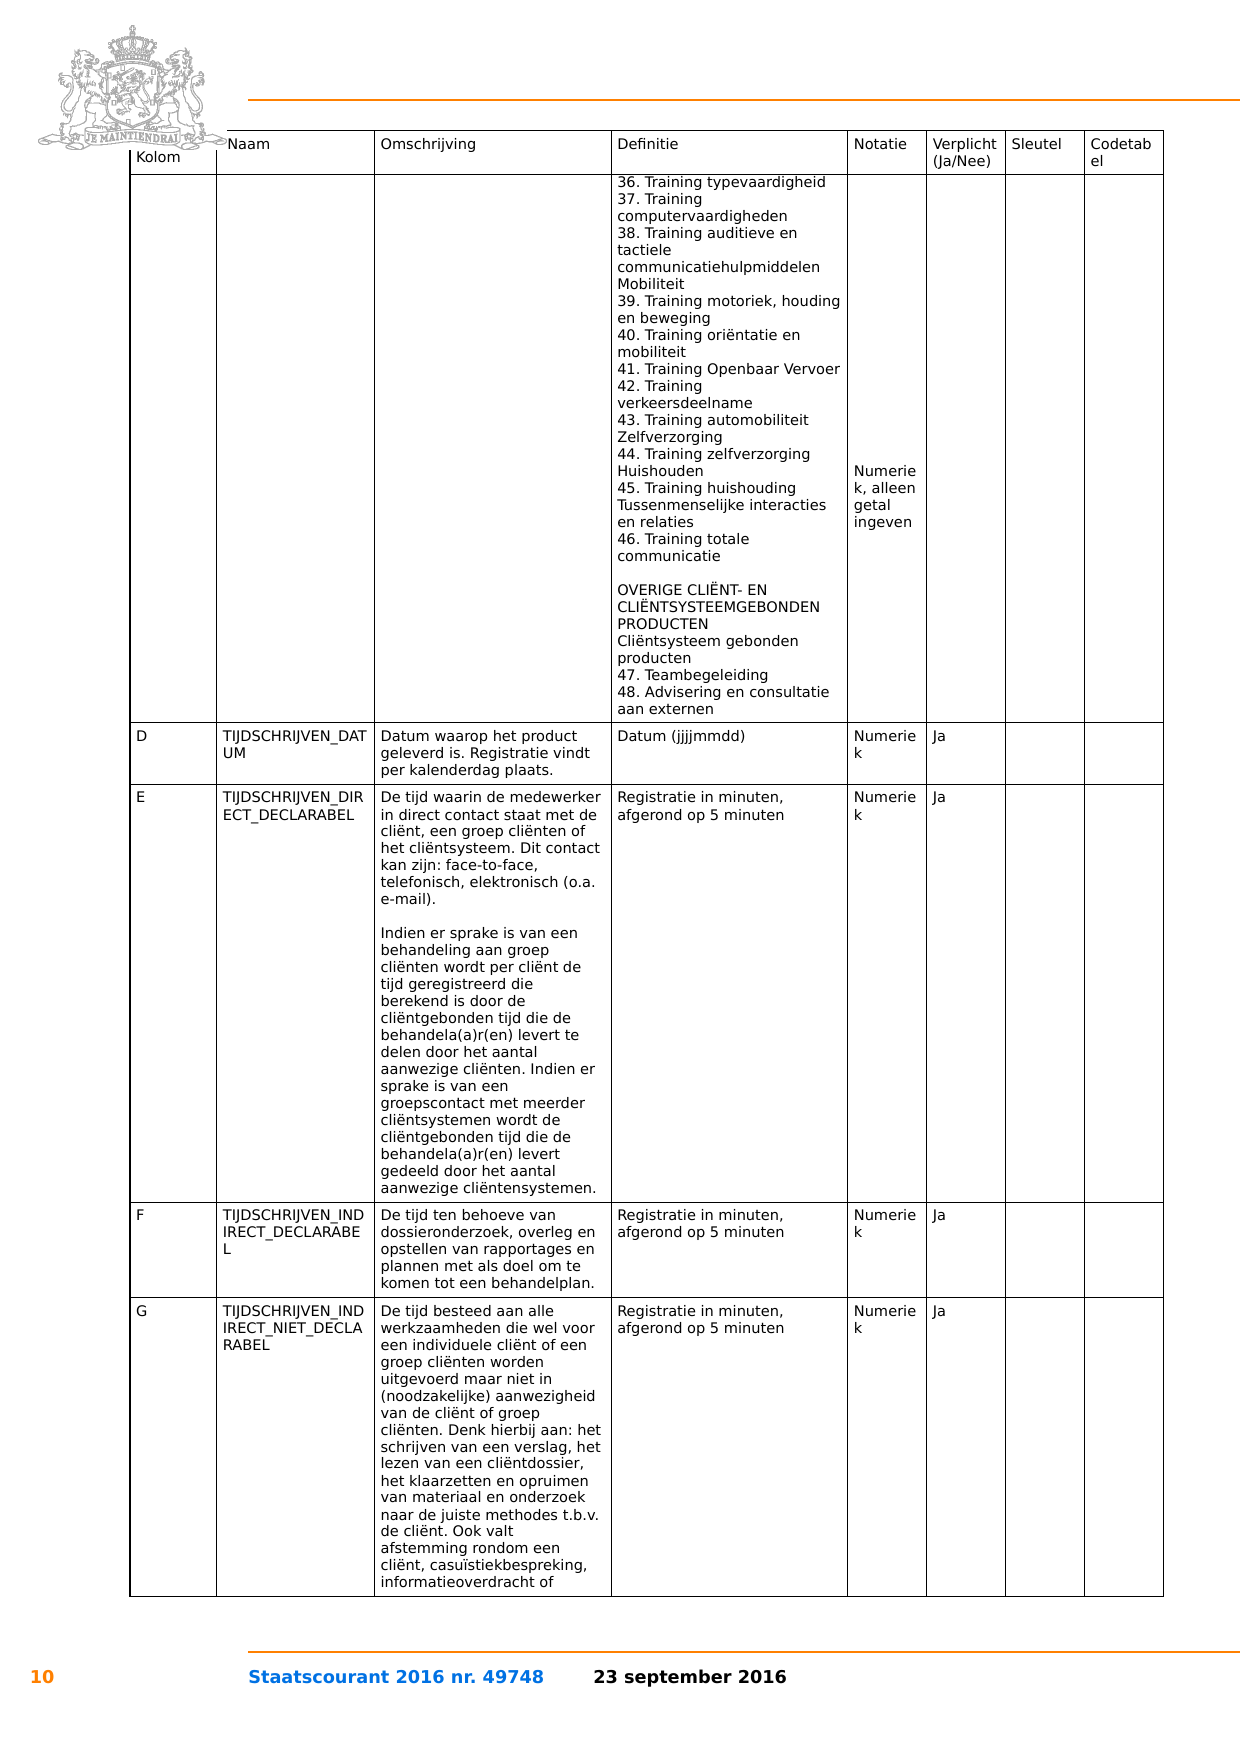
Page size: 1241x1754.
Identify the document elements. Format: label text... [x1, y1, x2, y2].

table_header Codetabel [1085, 131, 1163, 174]
table_cell Numeriek, alleen getal ingeven [848, 463, 926, 722]
table_cell [1006, 723, 1084, 784]
table_cell Ja [927, 1203, 1005, 1297]
table_cell De tijd ten behoeve van dossieronderzoek, overleg en opstellen van rapportages en plannen met als doel om te komen tot een behandelplan. [375, 1203, 611, 1297]
table_cell Registratie in minuten, afgerond op 5 minuten [612, 785, 847, 1202]
table_cell TIJDSCHRIJVEN_DIRECT_DECLARABEL [217, 785, 374, 1202]
table_cell 36. Training typevaardigheid 37. Training computervaardigheden 38. Training auditieve en tactiele communicatiehulpmiddelen Mobiliteit 39. Training motoriek, houding en beweging 40. Training oriëntatie en mobiliteit 41. Training Openbaar Vervoer 42. Training verkeersdeelname 43. Training automobiliteit Zelfverzorging 44. Training zelfverzorging [612, 175, 847, 463]
table_cell [848, 175, 926, 463]
table_cell De tijd waarin de medewerker in direct contact staat met de cliënt, een groep cliënten of het cliëntsysteem. Dit contact kan zijn: face-to-face, telefonisch, elektronisch (o.a. e-mail). Indien er sprake is van een behandeling aan groep cliënten wordt per cliënt de tijd geregistreerd die berekend is door de cliëntgebonden tijd die de behandela(a)r(en) levert te delen door het aantal aanwezige cliënten. Indien er sprake is van een groepscontact met meerder cliëntsystemen wordt de cliëntgebonden tijd die de behandela(a)r(en) levert gedeeld door het aantal aanwezige cliëntensystemen. [375, 785, 611, 1202]
table_cell Huishouden 45. Training huishouding Tussenmenselijke interacties en relaties 46. Training totale communicatie OVERIGE CLIËNT- EN CLIËNTSYSTEEMGEBONDEN PRODUCTEN Cliëntsysteem gebonden producten 47. Teambegeleiding 48. Advisering en consultatie aan externen [612, 463, 847, 722]
picture [38, 25, 227, 150]
table_cell Numeriek [848, 723, 926, 784]
table_cell [1006, 1203, 1084, 1297]
table_cell [1085, 463, 1163, 722]
table_cell [1085, 785, 1163, 1202]
table_cell [927, 463, 1005, 722]
table_header Notatie [848, 131, 926, 174]
table_cell Registratie in minuten, afgerond op 5 minuten [612, 1203, 847, 1297]
table_cell Numeriek [848, 785, 926, 1202]
table_cell G [131, 1298, 216, 1596]
table_cell [1085, 175, 1163, 463]
table_cell [217, 175, 374, 463]
table_cell Registratie in minuten, afgerond op 5 minuten [612, 1298, 847, 1596]
table_cell D [131, 723, 216, 784]
table_cell Numeriek [848, 1203, 926, 1297]
table_cell Datum (jjjjmmdd) [612, 723, 847, 784]
table_cell Ja [927, 1298, 1005, 1596]
table_cell [1006, 785, 1084, 1202]
table_cell [131, 175, 216, 463]
table_cell F [131, 1203, 216, 1297]
table_cell [1006, 175, 1084, 463]
table_cell Numeriek [848, 1298, 926, 1596]
table_cell [1085, 1203, 1163, 1297]
table_cell TIJDSCHRIJVEN_INDIRECT_NIET_DECLARABEL [217, 1298, 374, 1596]
table_header Verplicht (Ja/Nee) [927, 131, 1005, 174]
table_cell [217, 463, 374, 722]
table_cell [1085, 723, 1163, 784]
table_cell [375, 175, 611, 463]
table_cell Ja [927, 785, 1005, 1202]
table_cell [927, 175, 1005, 463]
table_cell [1006, 463, 1084, 722]
table_header Definitie [612, 131, 847, 174]
table_cell [131, 463, 216, 722]
table_cell [375, 463, 611, 722]
table_header Omschrijving [375, 131, 611, 174]
table_header Kolom [131, 150, 216, 174]
table_header Naam [217, 131, 374, 174]
table_cell [1085, 1298, 1163, 1596]
table_cell Datum waarop het product geleverd is. Registratie vindt per kalenderdag plaats. [375, 723, 611, 784]
table_cell TIJDSCHRIJVEN_INDIRECT_DECLARABEL [217, 1203, 374, 1297]
table_header Sleutel [1006, 131, 1084, 174]
table_cell TIJDSCHRIJVEN_DATUM [217, 723, 374, 784]
table_cell [1006, 1298, 1084, 1596]
table_cell E [131, 785, 216, 1202]
table_cell Ja [927, 723, 1005, 784]
table_cell De tijd besteed aan alle werkzaamheden die wel voor een individuele cliënt of een groep cliënten worden uitgevoerd maar niet in (noodzakelijke) aanwezigheid van de cliënt of groep cliënten. Denk hierbij aan: het schrijven van een verslag, het lezen van een cliëntdossier, het klaarzetten en opruimen van materiaal en onderzoek naar de juiste methodes t.b.v. de cliënt. Ook valt afstemming rondom een cliënt, casuïstiekbespreking, informatieoverdracht of [375, 1298, 611, 1596]
